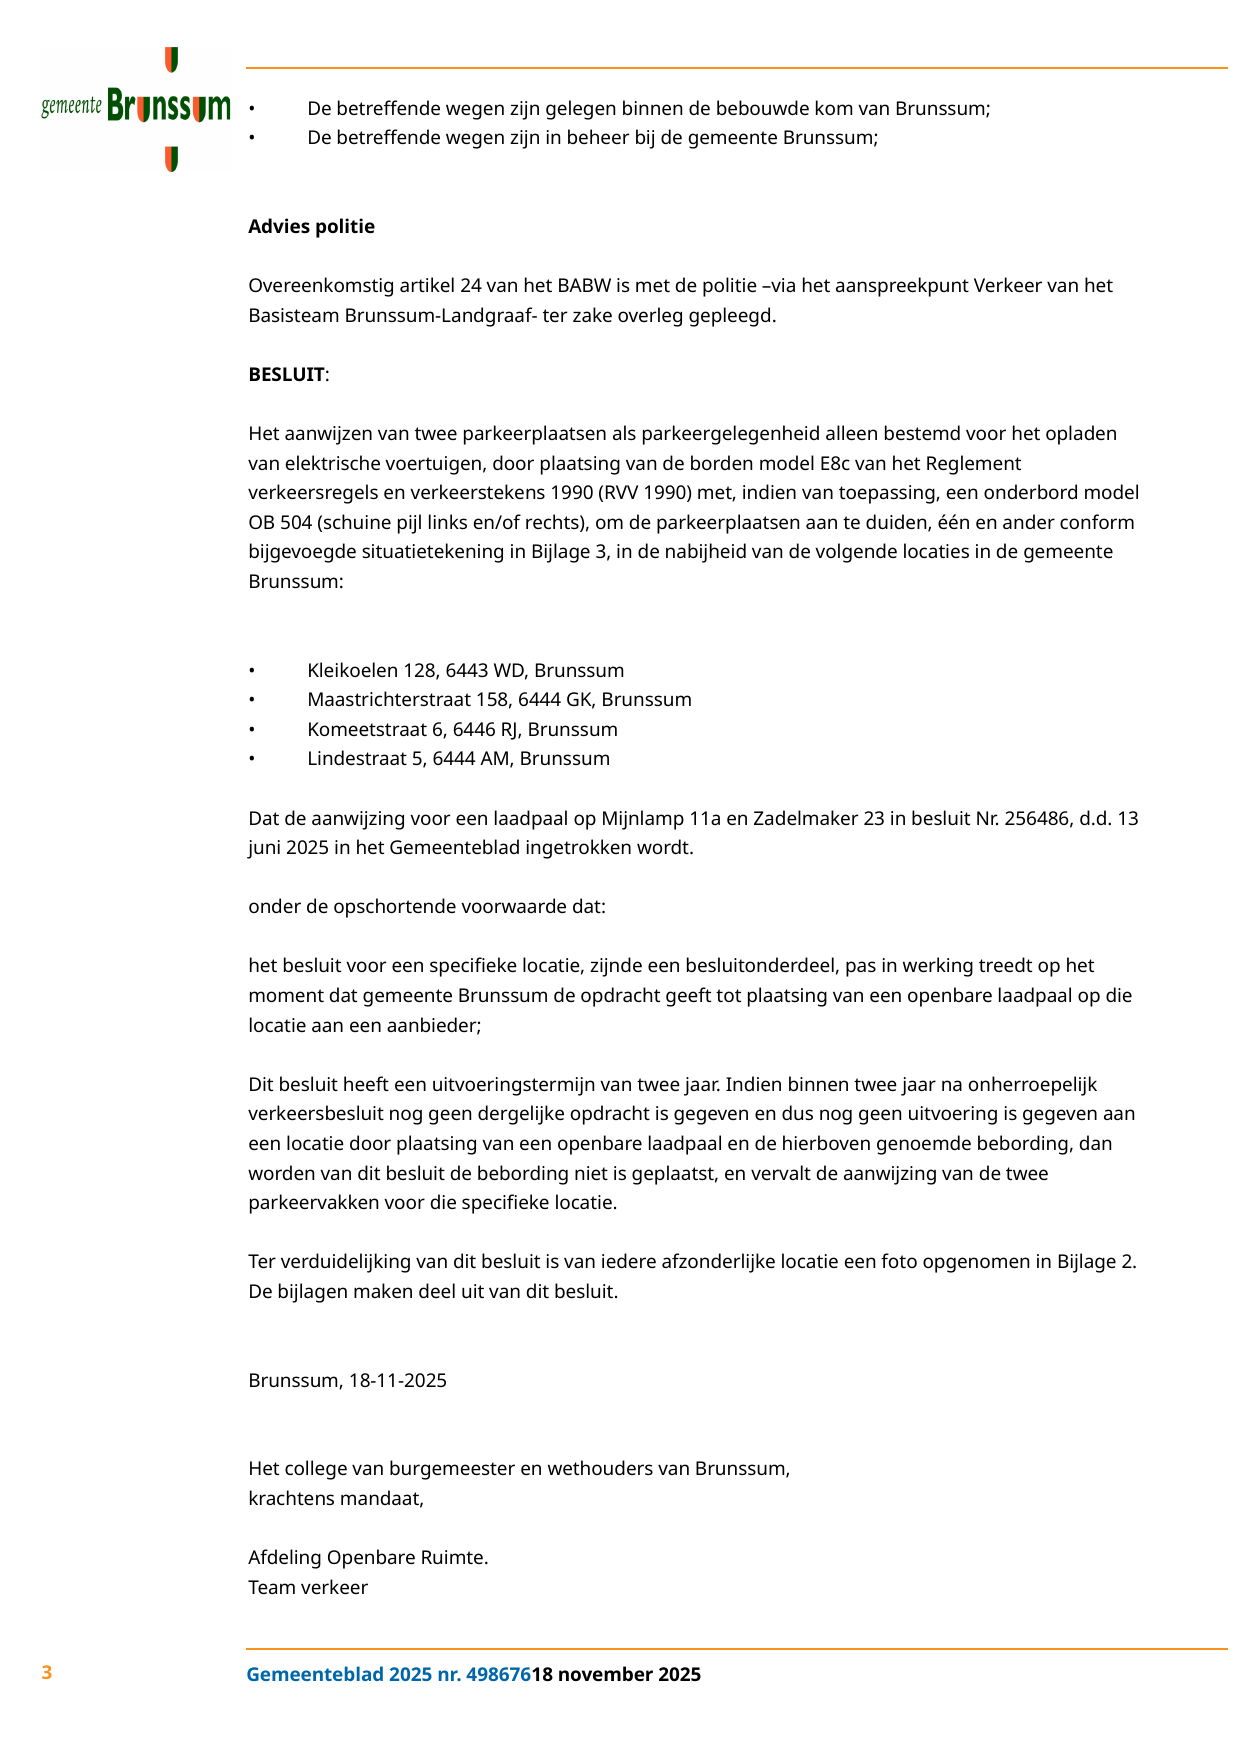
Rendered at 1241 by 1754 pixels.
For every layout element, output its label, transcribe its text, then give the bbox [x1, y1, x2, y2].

text Het aanwijzen van twee parkeerplaatsen als parkeergelegenheid alleen bestemd voor het opladen van elektrische voertuigen, door plaatsing van de borden model E8c van het Reglement verkeersregels en verkeerstekens 1990 (RVV 1990) met, indien van toepassing, een onderbord model OB 504 (schuine pijl links en/of rechts), om de parkeerplaatsen aan te duiden, één en ander conform bijgevoegde situatietekening in Bijlage 3, in de nabijheid van de volgende locaties in de gemeente Brunssum: [248, 420, 1152, 594]
list Komeetstraat 6, 6446 RJ, Brunssum [248, 716, 1152, 742]
list Lindestraat 5, 6444 AM, Brunssum [248, 746, 1152, 771]
text Brunssum, 18-11-2025 [248, 1367, 1152, 1393]
text Team verkeer [248, 1574, 1152, 1600]
text krachtens mandaat, [248, 1485, 1152, 1511]
text het besluit voor een specifieke locatie, zijnde een besluitonderdeel, pas in werking treedt op het moment dat gemeente Brunssum de opdracht geeft tot plaatsing van een openbare laadpaal op die locatie aan een aanbieder; [248, 953, 1152, 1038]
list De betreffende wegen zijn in beheer bij de gemeente Brunssum; [248, 124, 1152, 150]
list Maastrichterstraat 158, 6444 GK, Brunssum [248, 686, 1152, 712]
list Kleikoelen 128, 6443 WD, Brunssum [248, 657, 1152, 683]
text BESLUIT: [248, 361, 1152, 387]
picture [41, 47, 231, 172]
text Dat de aanwijzing voor een laadpaal op Mijnlamp 11a en Zadelmaker 23 in besluit Nr. 256486, d.d. 13 juni 2025 in het Gemeenteblad ingetrokken wordt. [248, 805, 1152, 860]
text Het college van burgemeester en wethouders van Brunssum, [248, 1456, 1152, 1481]
text Afdeling Openbare Ruimte. [248, 1544, 1152, 1570]
text Dit besluit heeft een uitvoeringstermijn van twee jaar. Indien binnen twee jaar na onherroepelijk verkeersbesluit nog geen dergelijke opdracht is gegeven en dus nog geen uitvoering is gegeven aan een locatie door plaatsing van een openbare laadpaal en de hierboven genoemde bebording, dan worden van dit besluit de bebording niet is geplaatst, en vervalt de aanwijzing van de twee parkeervakken voor die specifieke locatie. [248, 1071, 1152, 1215]
list De betreffende wegen zijn gelegen binnen de bebouwde kom van Brunssum; [248, 95, 1152, 121]
text Ter verduidelijking van dit besluit is van iedere afzonderlijke locatie een foto opgenomen in Bijlage 2. De bijlagen maken deel uit van dit besluit. [248, 1248, 1152, 1304]
text onder de opschortende voorwaarde dat: [248, 893, 1152, 919]
text Advies politie [248, 213, 1152, 239]
text Overeenkomstig artikel 24 van het BABW is met de politie –via het aanspreekpunt Verkeer van het Basisteam Brunssum-Landgraaf- ter zake overleg gepleegd. [248, 272, 1152, 328]
